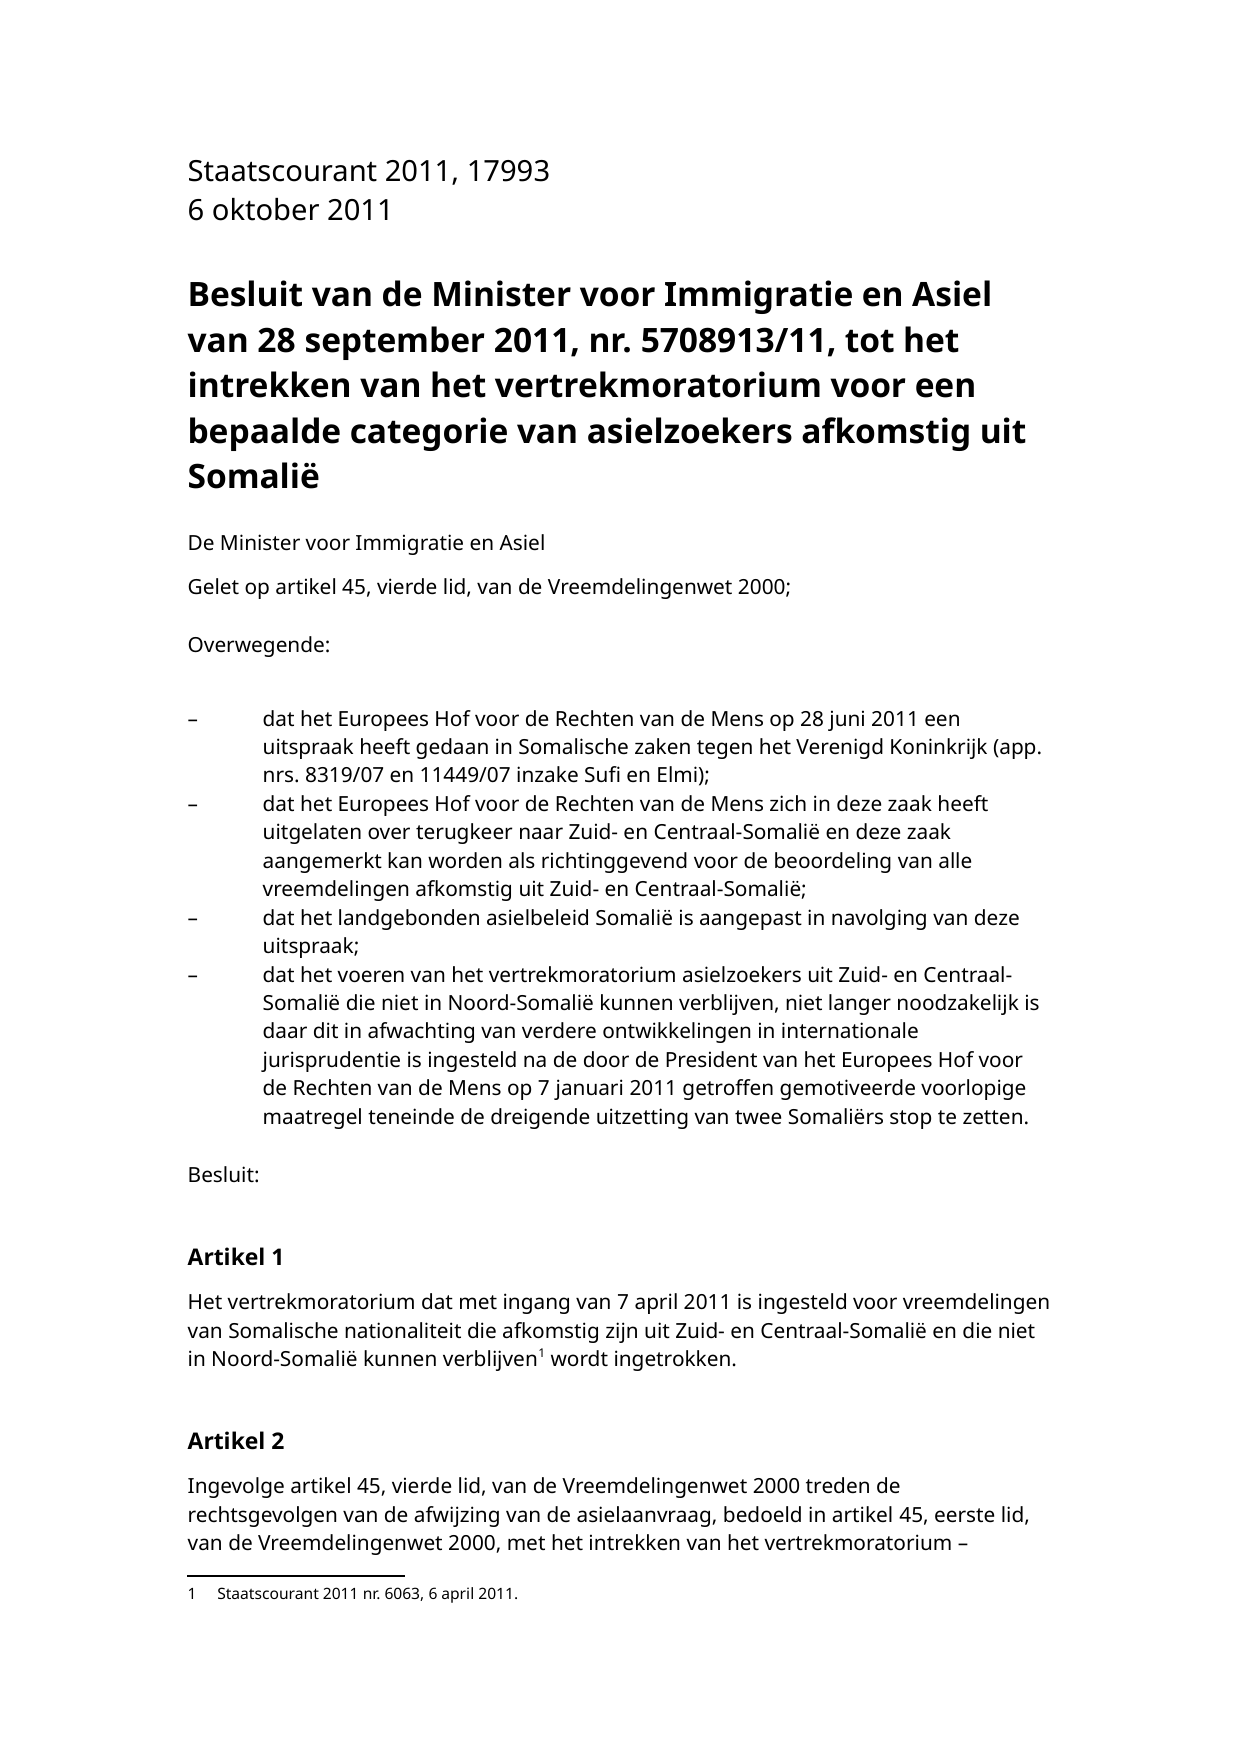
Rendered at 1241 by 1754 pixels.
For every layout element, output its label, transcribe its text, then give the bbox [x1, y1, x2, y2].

list dat het Europees Hof voor de Rechten van de Mens op 28 juni 2011 een uitspraak heeft gedaan in Somalische zaken tegen het Verenigd Koninkrijk (app. nrs. 8319/07 en 11449/07 inzake Sufi en Elmi); [187, 704, 1053, 789]
text Het vertrekmoratorium dat met ingang van 7 april 2011 is ingesteld voor vreemdelingen van Somalische nationaliteit die afkomstig zijn uit Zuid- en Centraal-Somalië en die niet in Noord-Somalië kunnen verblijven wordt ingetrokken. [187, 1287, 1053, 1373]
subtitle Artikel 1 [187, 1241, 1053, 1272]
text Gelet op artikel 45, vierde lid, van de Vreemdelingenwet 2000; [187, 572, 1053, 600]
text Overwegende: [187, 630, 1053, 659]
list dat het Europees Hof voor de Rechten van de Mens zich in deze zaak heeft uitgelaten over terugkeer naar Zuid- en Centraal-Somalië en deze zaak aangemerkt kan worden als richtinggevend voor de beoordeling van alle vreemdelingen afkomstig uit Zuid- en Centraal-Somalië; [187, 789, 1053, 903]
subtitle Artikel 2 [187, 1425, 1053, 1457]
text 6 oktober 2011 [187, 190, 1053, 229]
subtitle Besluit van de Minister voor Immigratie en Asiel van 28 september 2011, nr. 5708913/11, tot het intrekken van het vertrekmoratorium voor een bepaalde categorie van asielzoekers afkomstig uit Somalië [187, 271, 1053, 498]
list dat het voeren van het vertrekmoratorium asielzoekers uit Zuid- en Centraal-Somalië die niet in Noord-Somalië kunnen verblijven, niet langer noodzakelijk is daar dit in afwachting van verdere ontwikkelingen in internationale jurisprudentie is ingesteld na de door de President van het Europees Hof voor de Rechten van de Mens op 7 januari 2011 getroffen gemotiveerde voorlopige maatregel teneinde de dreigende uitzetting van twee Somaliërs stop te zetten. [187, 960, 1053, 1130]
text Staatscourant 2011 nr. 6063, 6 april 2011. [187, 1575, 1053, 1604]
text De Minister voor Immigratie en Asiel [187, 528, 1053, 557]
text Besluit: [187, 1160, 1053, 1189]
text Ingevolge artikel 45, vierde lid, van de Vreemdelingenwet 2000 treden de rechtsgevolgen van de afwijzing van de asielaanvraag, bedoeld in artikel 45, eerste lid, van de Vreemdelingenwet 2000, met het intrekken van het vertrekmoratorium – [187, 1472, 1053, 1557]
text Staatscourant 2011, 17993 [187, 150, 1053, 190]
list dat het landgebonden asielbeleid Somalië is aangepast in navolging van deze uitspraak; [187, 903, 1053, 960]
